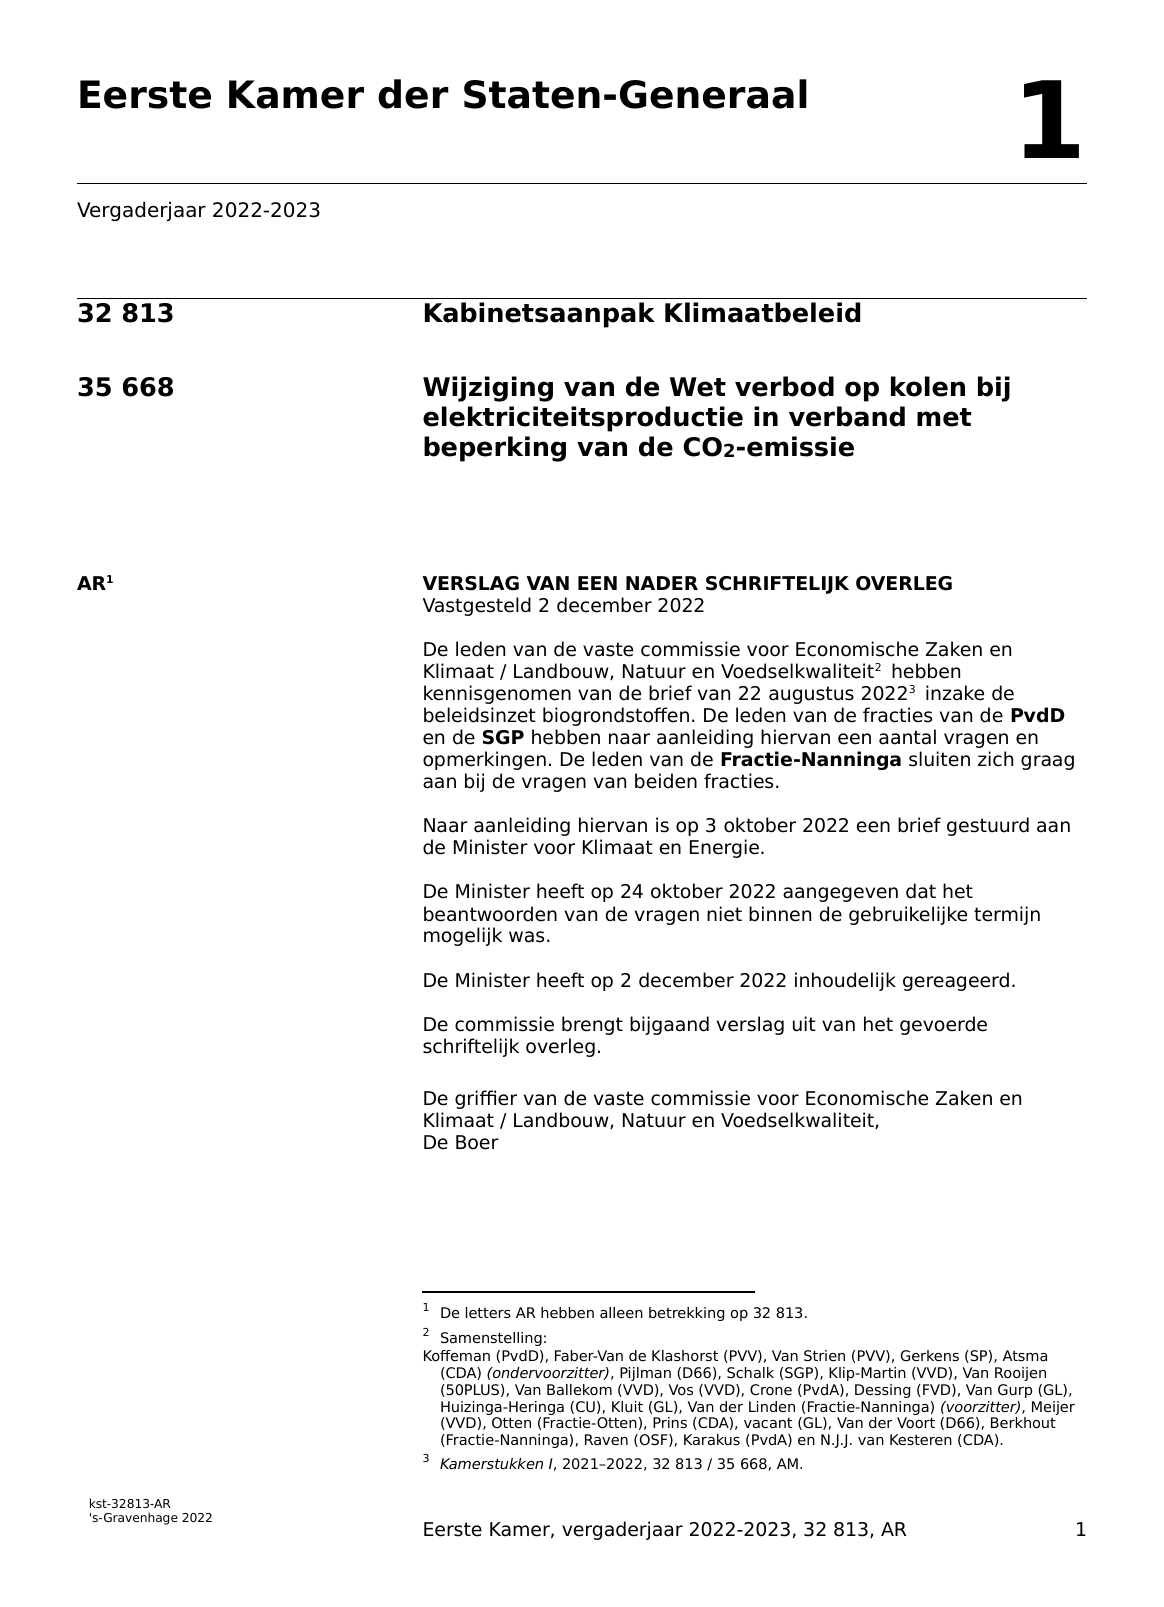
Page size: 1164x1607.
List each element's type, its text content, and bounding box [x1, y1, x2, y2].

text 's-Gravenhage 2022 [88, 1511, 323, 1525]
table_header 1 [886, 59, 1087, 183]
subtitle AR VERSLAG VAN EEN NADER SCHRIFTELIJK OVERLEG [77, 573, 1087, 595]
text De commissie brengt bijgaand verslag uit van het gevoerde schriftelijk overleg. [422, 1014, 1087, 1058]
subtitle 32 813 Kabinetsaanpak Klimaatbeleid [77, 299, 1087, 329]
text Naar aanleiding hiervan is op 3 oktober 2022 een brief gestuurd aan de Minister voor Klimaat en Energie. [422, 815, 1087, 859]
subtitle 35 668 Wijziging van de Wet verbod op kolen bij elektriciteitsproductie in verband met beperking van de CO2-emissie [77, 373, 1087, 462]
text De griffier van de vaste commissie voor Economische Zaken en Klimaat / Landbouw, Natuur en Voedselkwaliteit, De Boer [422, 1088, 1087, 1154]
text Kamerstukken I, 2021–2022, 32 813 / 35 668, AM. [422, 1452, 1087, 1474]
text kst-32813-AR [88, 1497, 323, 1511]
text Koffeman (PvdD), Faber-Van de Klashorst (PVV), Van Strien (PVV), Gerkens (SP), Atsma (CDA) (ondervoorzitter), Pijlman (D66), Schalk (SGP), Klip-Martin (VVD), Van Rooijen (50PLUS), Van Ballekom (VVD), Vos (VVD), Crone (PvdA), Dessing (FVD), Van Gurp (GL), Huizinga-Heringa (CU), Kluit (GL), Van der Linden (Fractie-Nanninga) (voorzitter), Meijer (VVD), Otten (Fractie-Otten), Prins (CDA), vacant (GL), Van der Voort (D66), Berkhout (Fractie-Nanninga), Raven (OSF), Karakus (PvdA) en N.J.J. van Kesteren (CDA). [422, 1348, 1087, 1449]
table_cell Vergaderjaar 2022-2023 [77, 184, 1087, 298]
text Vastgesteld 2 december 2022 [422, 595, 1087, 617]
text De letters AR hebben alleen betrekking op 32 813. [422, 1301, 1087, 1323]
text De Minister heeft op 24 oktober 2022 aangegeven dat het beantwoorden van de vragen niet binnen de gebruikelijke termijn mogelijk was. [422, 881, 1087, 947]
text Samenstelling: [422, 1326, 1087, 1348]
text De Minister heeft op 2 december 2022 inhoudelijk gereageerd. [422, 969, 1087, 992]
table_header Eerste Kamer der Staten-Generaal [77, 59, 886, 183]
text De leden van de vaste commissie voor Economische Zaken en Klimaat / Landbouw, Natuur en Voedselkwaliteit hebben kennisgenomen van de brief van 22 augustus 2022 inzake de beleidsinzet biogrondstoffen. De leden van de fracties van de PvdD en de SGP hebben naar aanleiding hiervan een aantal vragen en opmerkingen. De leden van de Fractie-Nanninga sluiten zich graag aan bij de vragen van beiden fracties. [422, 639, 1087, 793]
